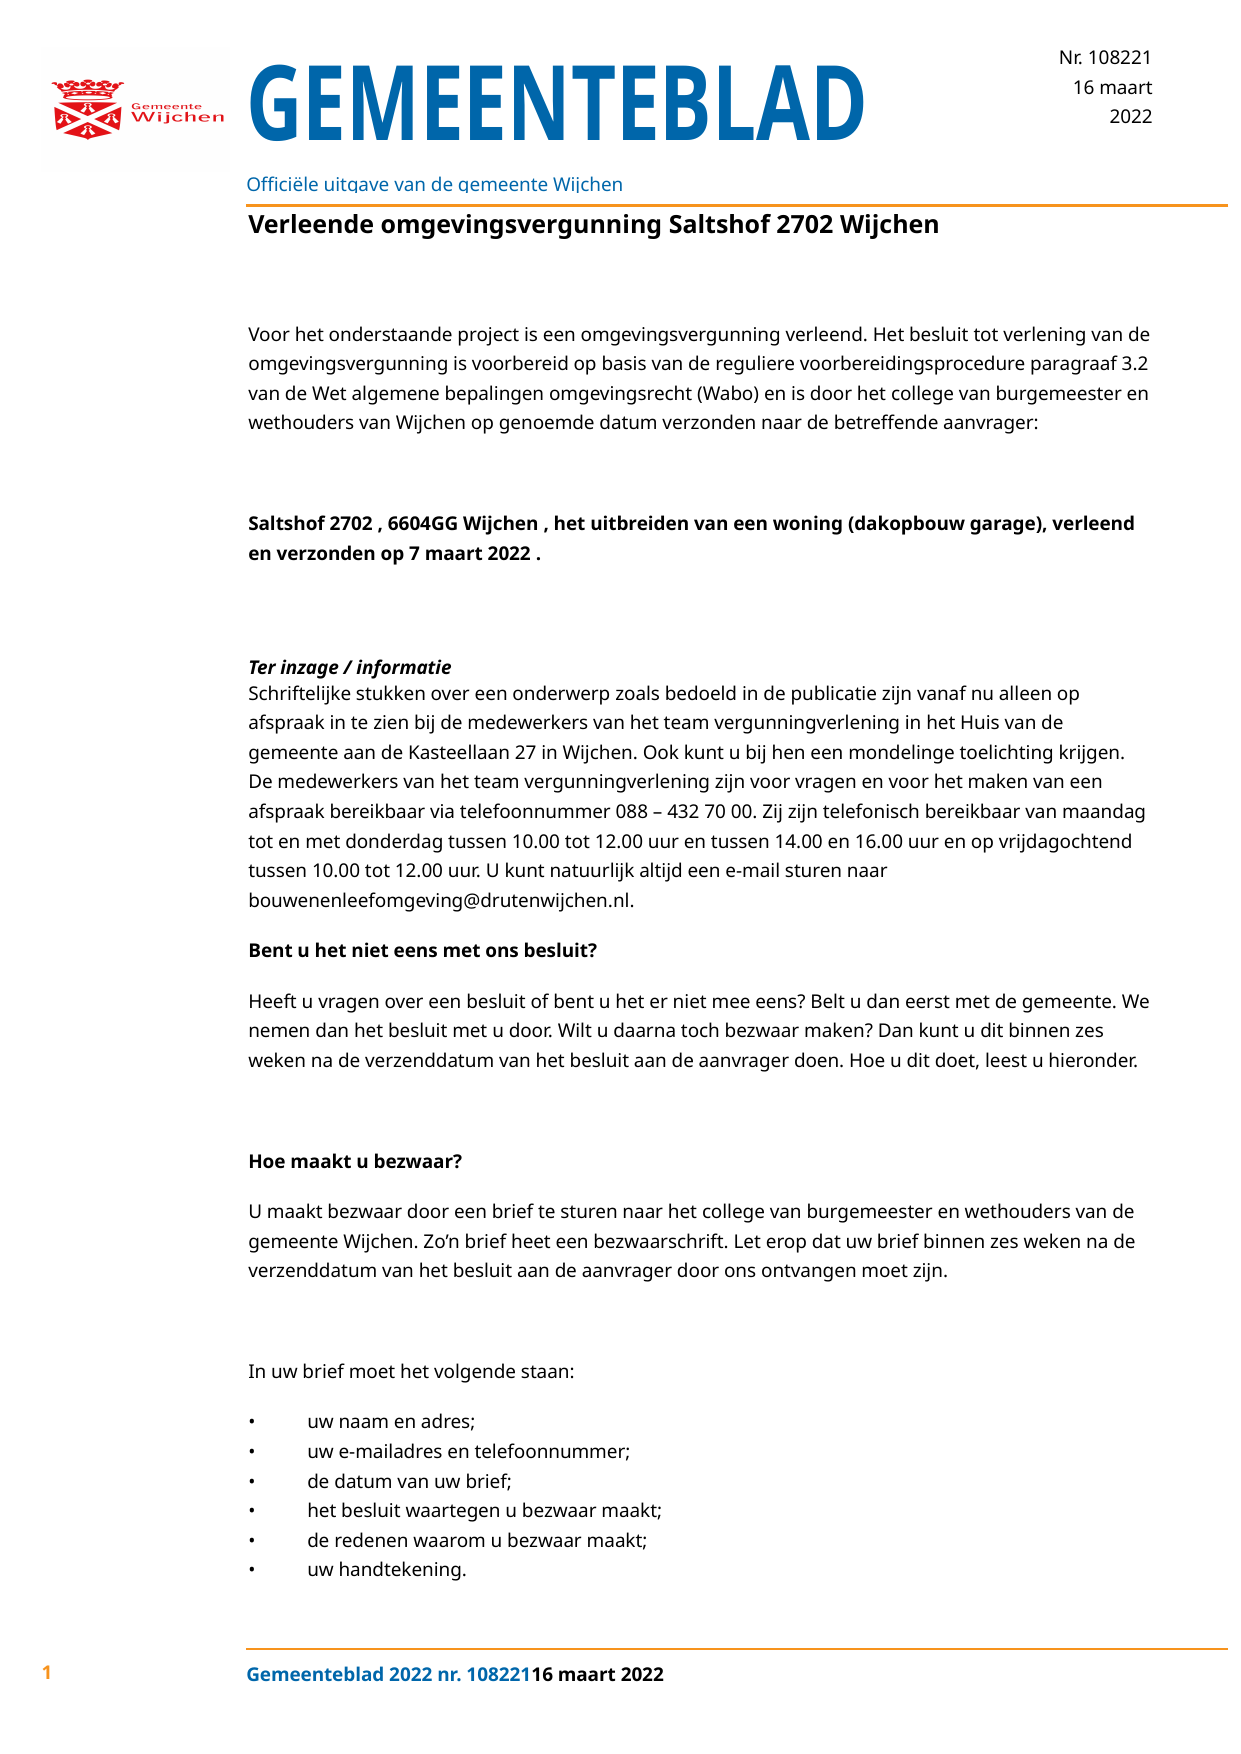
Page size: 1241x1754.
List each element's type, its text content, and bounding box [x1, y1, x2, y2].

text Verleende omgevingsvergunning Saltshof 2702 Wijchen [248, 207, 1152, 241]
text U maakt bezwaar door een brief te sturen naar het college van burgemeester en wethouders van de gemeente Wijchen. Zo’n brief heet een bezwaarschrift. Let erop dat uw brief binnen zes weken na de verzenddatum van het besluit aan de aanvrager door ons ontvangen moet zijn. [248, 1198, 1152, 1283]
list uw e-mailadres en telefoonnummer; [248, 1438, 1152, 1464]
text In uw brief moet het volgende staan: [248, 1358, 1152, 1384]
text Heeft u vragen over een besluit of bent u het er niet mee eens? Belt u dan eerst met de gemeente. We nemen dan het besluit met u door. Wilt u daarna toch bezwaar maken? Dan kunt u dit binnen zes weken na de verzenddatum van het besluit aan de aanvrager doen. Hoe u dit doet, leest u hieronder. [248, 988, 1152, 1073]
list uw handtekening. [248, 1557, 1152, 1582]
picture [41, 47, 231, 172]
text Voor het onderstaande project is een omgevingsvergunning verleend. Het besluit tot verlening van de omgevingsvergunning is voorbereid op basis van de reguliere voorbereidingsprocedure paragraaf 3.2 van de Wet algemene bepalingen omgevingsrecht (Wabo) en is door het college van burgemeester en wethouders van Wijchen op genoemde datum verzonden naar de betreffende aanvrager: [248, 321, 1152, 435]
text Bent u het niet eens met ons besluit? [248, 937, 1152, 963]
list de datum van uw brief; [248, 1468, 1152, 1494]
list de redenen waarom u bezwaar maakt; [248, 1527, 1152, 1553]
text Ter inzage / informatie [248, 654, 1152, 680]
text Schriftelijke stukken over een onderwerp zoals bedoeld in de publicatie zijn vanaf nu alleen op afspraak in te zien bij de medewerkers van het team vergunningverlening in het Huis van de gemeente aan de Kasteellaan 27 in Wijchen. Ook kunt u bij hen een mondelinge toelichting krijgen. De medewerkers van het team vergunningverlening zijn voor vragen en voor het maken van een afspraak bereikbaar via telefoonnummer 088 – 432 70 00. Zij zijn telefonisch bereikbaar van maandag tot en met donderdag tussen 10.00 tot 12.00 uur en tussen 14.00 en 16.00 uur en op vrijdagochtend tussen 10.00 tot 12.00 uur. U kunt natuurlijk altijd een e-mail sturen naar bouwenenleefomgeving@drutenwijchen.nl. [248, 680, 1152, 913]
text Hoe maakt u bezwaar? [248, 1148, 1152, 1174]
list het besluit waartegen u bezwaar maakt; [248, 1497, 1152, 1523]
text Saltshof 2702 , 6604GG Wijchen , het uitbreiden van een woning (dakopbouw garage), verleend en verzonden op 7 maart 2022 . [248, 510, 1152, 566]
list uw naam en adres; [248, 1409, 1152, 1434]
